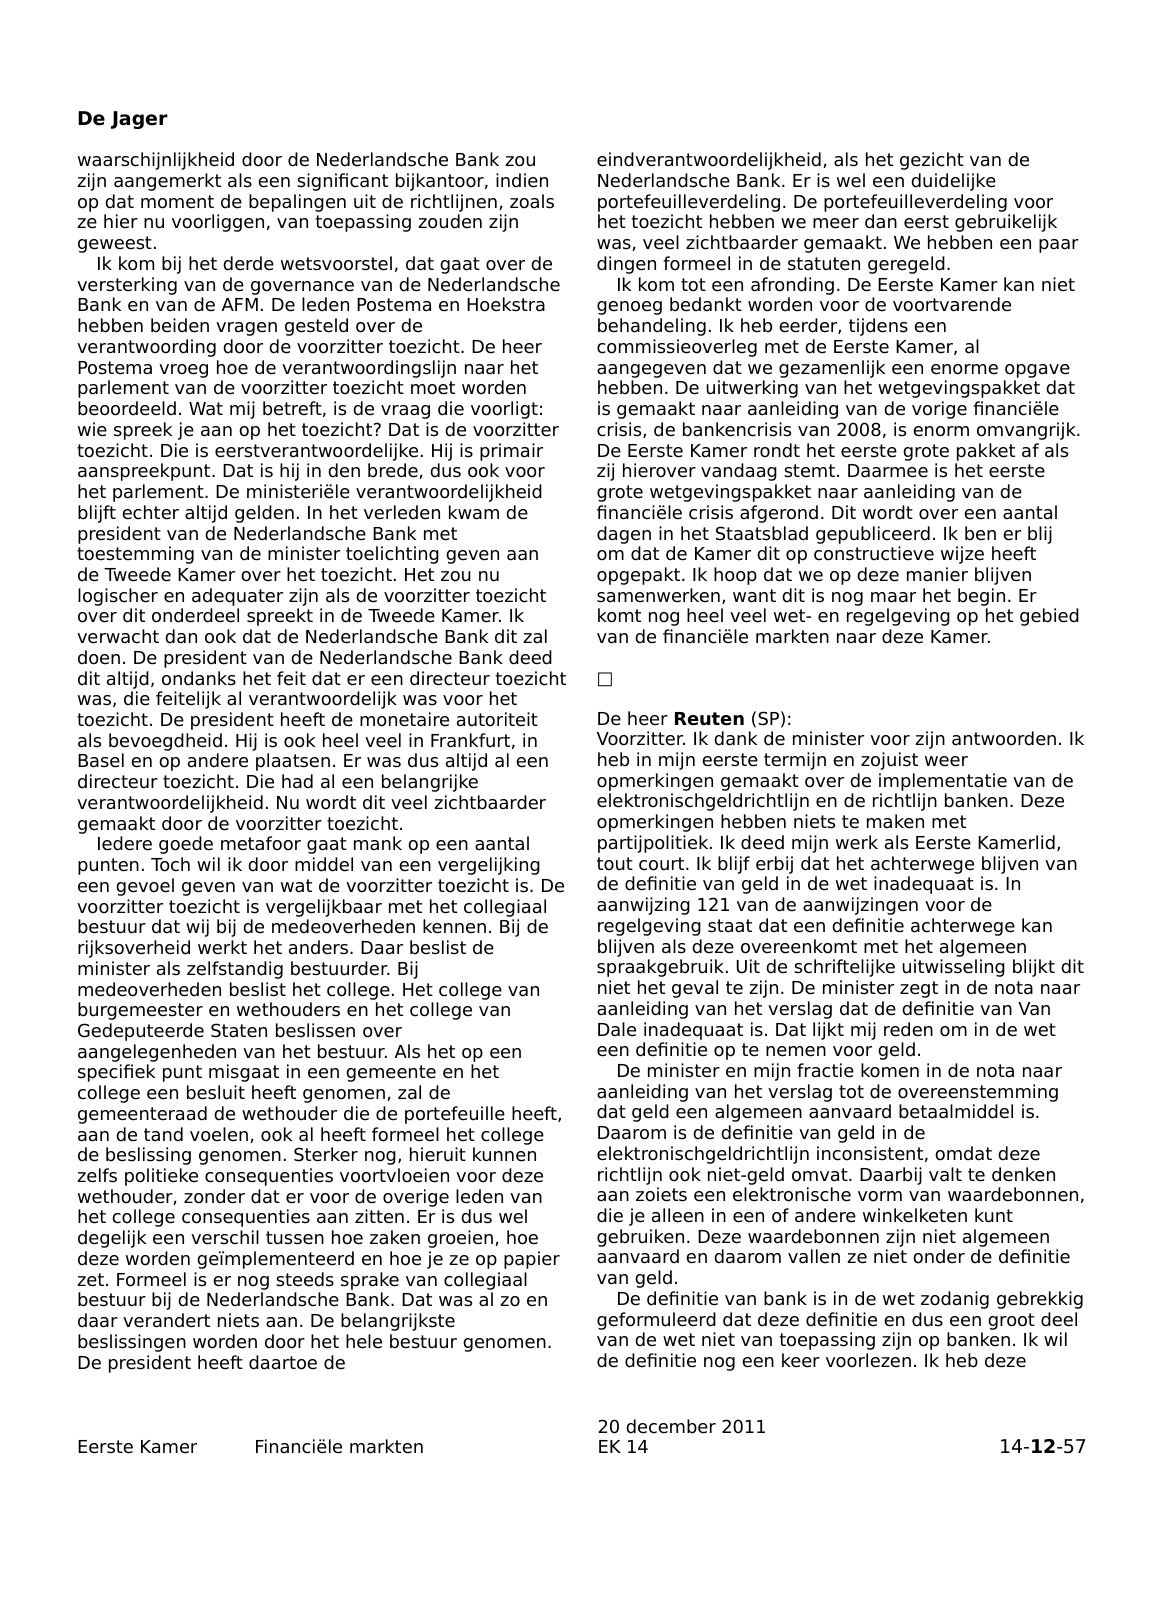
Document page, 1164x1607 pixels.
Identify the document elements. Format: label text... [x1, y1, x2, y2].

text De heer Reuten (SP): [596, 708, 1087, 729]
text □ [596, 668, 1087, 688]
text De definitie van bank is in de wet zodanig gebrekkig geformuleerd dat deze definitie en dus een groot deel van de wet niet van toepassing zijn op banken. Ik wil de definitie nog een keer voorlezen. Ik heb deze [596, 1289, 1087, 1372]
text Ik kom bij het derde wetsvoorstel, dat gaat over de versterking van de governance van de Nederlandsche Bank en van de AFM. De leden Postema en Hoekstra hebben beiden vragen gesteld over de verantwoording door de voorzitter toezicht. De heer Postema vroeg hoe de verantwoordingslijn naar het parlement van de voorzitter toezicht moet worden beoordeeld. Wat mij betreft, is de vraag die voorligt: wie spreek je aan op het toezicht? Dat is de voorzitter toezicht. Die is eerstverantwoordelijke. Hij is primair aanspreekpunt. Dat is hij in den brede, dus ook voor het parlement. De ministeriële verantwoordelijkheid blijft echter altijd gelden. In het verleden kwam de president van de Nederlandsche Bank met toestemming van de minister toelichting geven aan de Tweede Kamer over het toezicht. Het zou nu logischer en adequater zijn als de voorzitter toezicht over dit onderdeel spreekt in de Tweede Kamer. Ik verwacht dan ook dat de Nederlandsche Bank dit zal doen. De president van de Nederlandsche Bank deed dit altijd, ondanks het feit dat er een directeur toezicht was, die feitelijk al verantwoordelijk was voor het toezicht. De president heeft de monetaire autoriteit als bevoegdheid. Hij is ook heel veel in Frankfurt, in Basel en op andere plaatsen. Er was dus altijd al een directeur toezicht. Die had al een belangrijke verantwoordelijkheid. Nu wordt dit veel zichtbaarder gemaakt door de voorzitter toezicht. [77, 254, 567, 834]
text Ik kom tot een afronding. De Eerste Kamer kan niet genoeg bedankt worden voor de voortvarende behandeling. Ik heb eerder, tijdens een commissieoverleg met de Eerste Kamer, al aangegeven dat we gezamenlijk een enorme opgave hebben. De uitwerking van het wetgevingspakket dat is gemaakt naar aanleiding van de vorige financiële crisis, de bankencrisis van 2008, is enorm omvangrijk. De Eerste Kamer rondt het eerste grote pakket af als zij hierover vandaag stemt. Daarmee is het eerste grote wetgevingspakket naar aanleiding van de financiële crisis afgerond. Dit wordt over een aantal dagen in het Staatsblad gepubliceerd. Ik ben er blij om dat de Kamer dit op constructieve wijze heeft opgepakt. Ik hoop dat we op deze manier blijven samenwerken, want dit is nog maar het begin. Er komt nog heel veel wet- en regelgeving op het gebied van de financiële markten naar deze Kamer. [596, 274, 1087, 648]
text waarschijnlijkheid door de Nederlandsche Bank zou zijn aangemerkt als een significant bijkantoor, indien op dat moment de bepalingen uit de richtlijnen, zoals ze hier nu voorliggen, van toepassing zouden zijn geweest. [77, 150, 567, 254]
text eindverantwoordelijkheid, als het gezicht van de Nederlandsche Bank. Er is wel een duidelijke portefeuilleverdeling. De portefeuilleverdeling voor het toezicht hebben we meer dan eerst gebruikelijk was, veel zichtbaarder gemaakt. We hebben een paar dingen formeel in de statuten geregeld. [596, 150, 1087, 274]
text De minister en mijn fractie komen in de nota naar aanleiding van het verslag tot de overeenstemming dat geld een algemeen aanvaard betaalmiddel is. Daarom is de definitie van geld in de elektronischgeldrichtlijn inconsistent, omdat deze richtlijn ook niet-geld omvat. Daarbij valt te denken aan zoiets een elektronische vorm van waardebonnen, die je alleen in een of andere winkelketen kunt gebruiken. Deze waardebonnen zijn niet algemeen aanvaard en daarom vallen ze niet onder de definitie van geld. [596, 1061, 1087, 1289]
text Iedere goede metafoor gaat mank op een aantal punten. Toch wil ik door middel van een vergelijking een gevoel geven van wat de voorzitter toezicht is. De voorzitter toezicht is vergelijkbaar met het collegiaal bestuur dat wij bij de medeoverheden kennen. Bij de rijksoverheid werkt het anders. Daar beslist de minister als zelfstandig bestuurder. Bij medeoverheden beslist het college. Het college van burgemeester en wethouders en het college van Gedeputeerde Staten beslissen over aangelegenheden van het bestuur. Als het op een specifiek punt misgaat in een gemeente en het college een besluit heeft genomen, zal de gemeenteraad de wethouder die de portefeuille heeft, aan de tand voelen, ook al heeft formeel het college de beslissing genomen. Sterker nog, hieruit kunnen zelfs politieke consequenties voortvloeien voor deze wethouder, zonder dat er voor de overige leden van het college consequenties aan zitten. Er is dus wel degelijk een verschil tussen hoe zaken groeien, hoe deze worden geïmplementeerd en hoe je ze op papier zet. Formeel is er nog steeds sprake van collegiaal bestuur bij de Nederlandsche Bank. Dat was al zo en daar verandert niets aan. De belangrijkste beslissingen worden door het hele bestuur genomen. De president heeft daartoe de [77, 834, 567, 1373]
text Voorzitter. Ik dank de minister voor zijn antwoorden. Ik heb in mijn eerste termijn en zojuist weer opmerkingen gemaakt over de implementatie van de elektronischgeldrichtlijn en de richtlijn banken. Deze opmerkingen hebben niets te maken met partijpolitiek. Ik deed mijn werk als Eerste Kamerlid, tout court. Ik blijf erbij dat het achterwege blijven van de definitie van geld in de wet inadequaat is. In aanwijzing 121 van de aanwijzingen voor de regelgeving staat dat een definitie achterwege kan blijven als deze overeenkomt met het algemeen spraakgebruik. Uit de schriftelijke uitwisseling blijkt dit niet het geval te zijn. De minister zegt in de nota naar aanleiding van het verslag dat de definitie van Van Dale inadequaat is. Dat lijkt mij reden om in de wet een definitie op te nemen voor geld. [596, 729, 1087, 1061]
